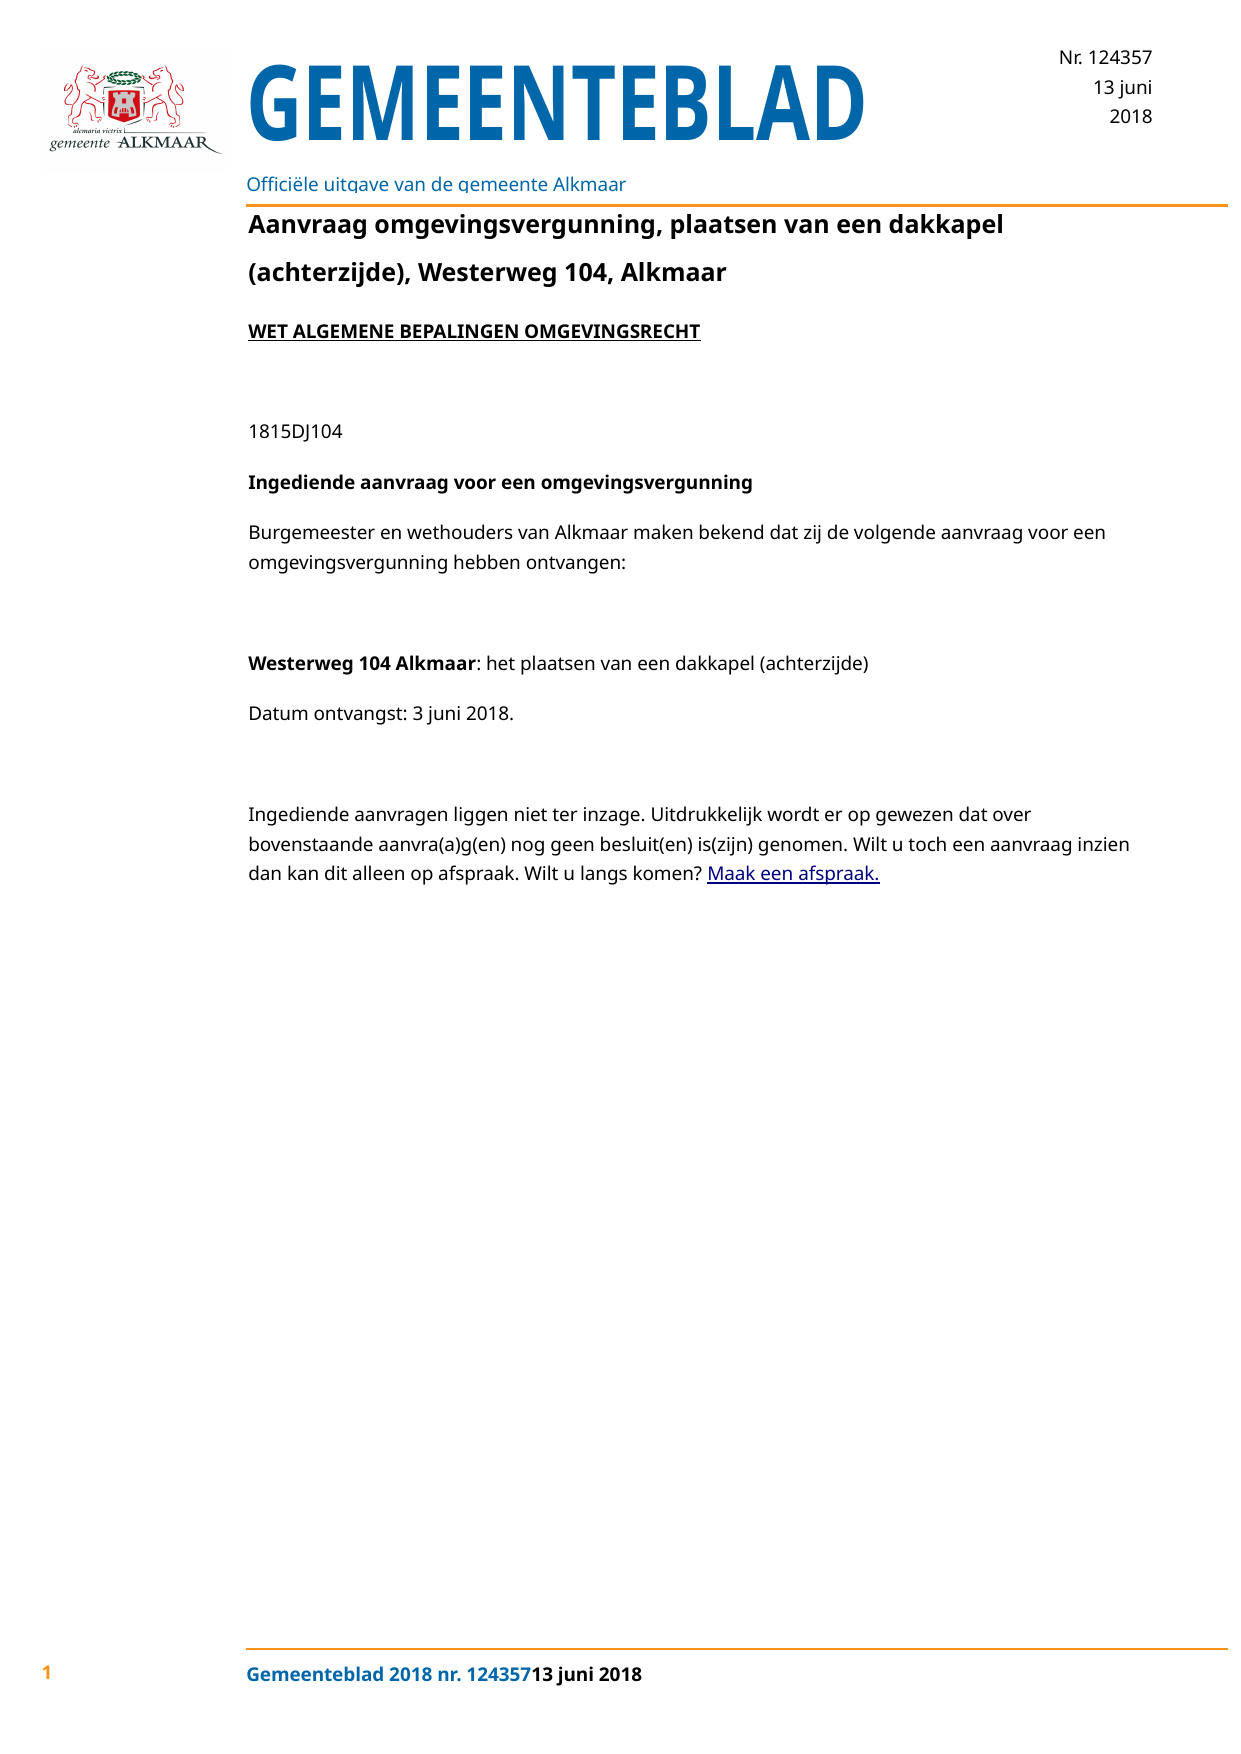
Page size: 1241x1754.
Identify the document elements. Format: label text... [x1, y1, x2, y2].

picture [41, 47, 231, 172]
text 1815DJ104 [248, 419, 1152, 444]
text WET ALGEMENE BEPALINGEN OMGEVINGSRECHT [248, 318, 1152, 344]
text Burgemeester en wethouders van Alkmaar maken bekend dat zij de volgende aanvraag voor een omgevingsvergunning hebben ontvangen: [248, 519, 1152, 575]
text Ingediende aanvraag voor een omgevingsvergunning [248, 469, 1152, 495]
text Westerweg 104 Alkmaar: het plaatsen van een dakkapel (achterzijde) [248, 650, 1152, 676]
text Datum ontvangst: 3 juni 2018. [248, 700, 1152, 726]
text Aanvraag omgevingsvergunning, plaatsen van een dakkapel (achterzijde), Westerweg 104, Alkmaar [248, 207, 1152, 288]
text Ingediende aanvragen liggen niet ter inzage. Uitdrukkelijk wordt er op gewezen dat over bovenstaande aanvra(a)g(en) nog geen besluit(en) is(zijn) genomen. Wilt u toch een aanvraag inzien dan kan dit alleen op afspraak. Wilt u langs komen? Maak een afspraak. [248, 801, 1152, 886]
